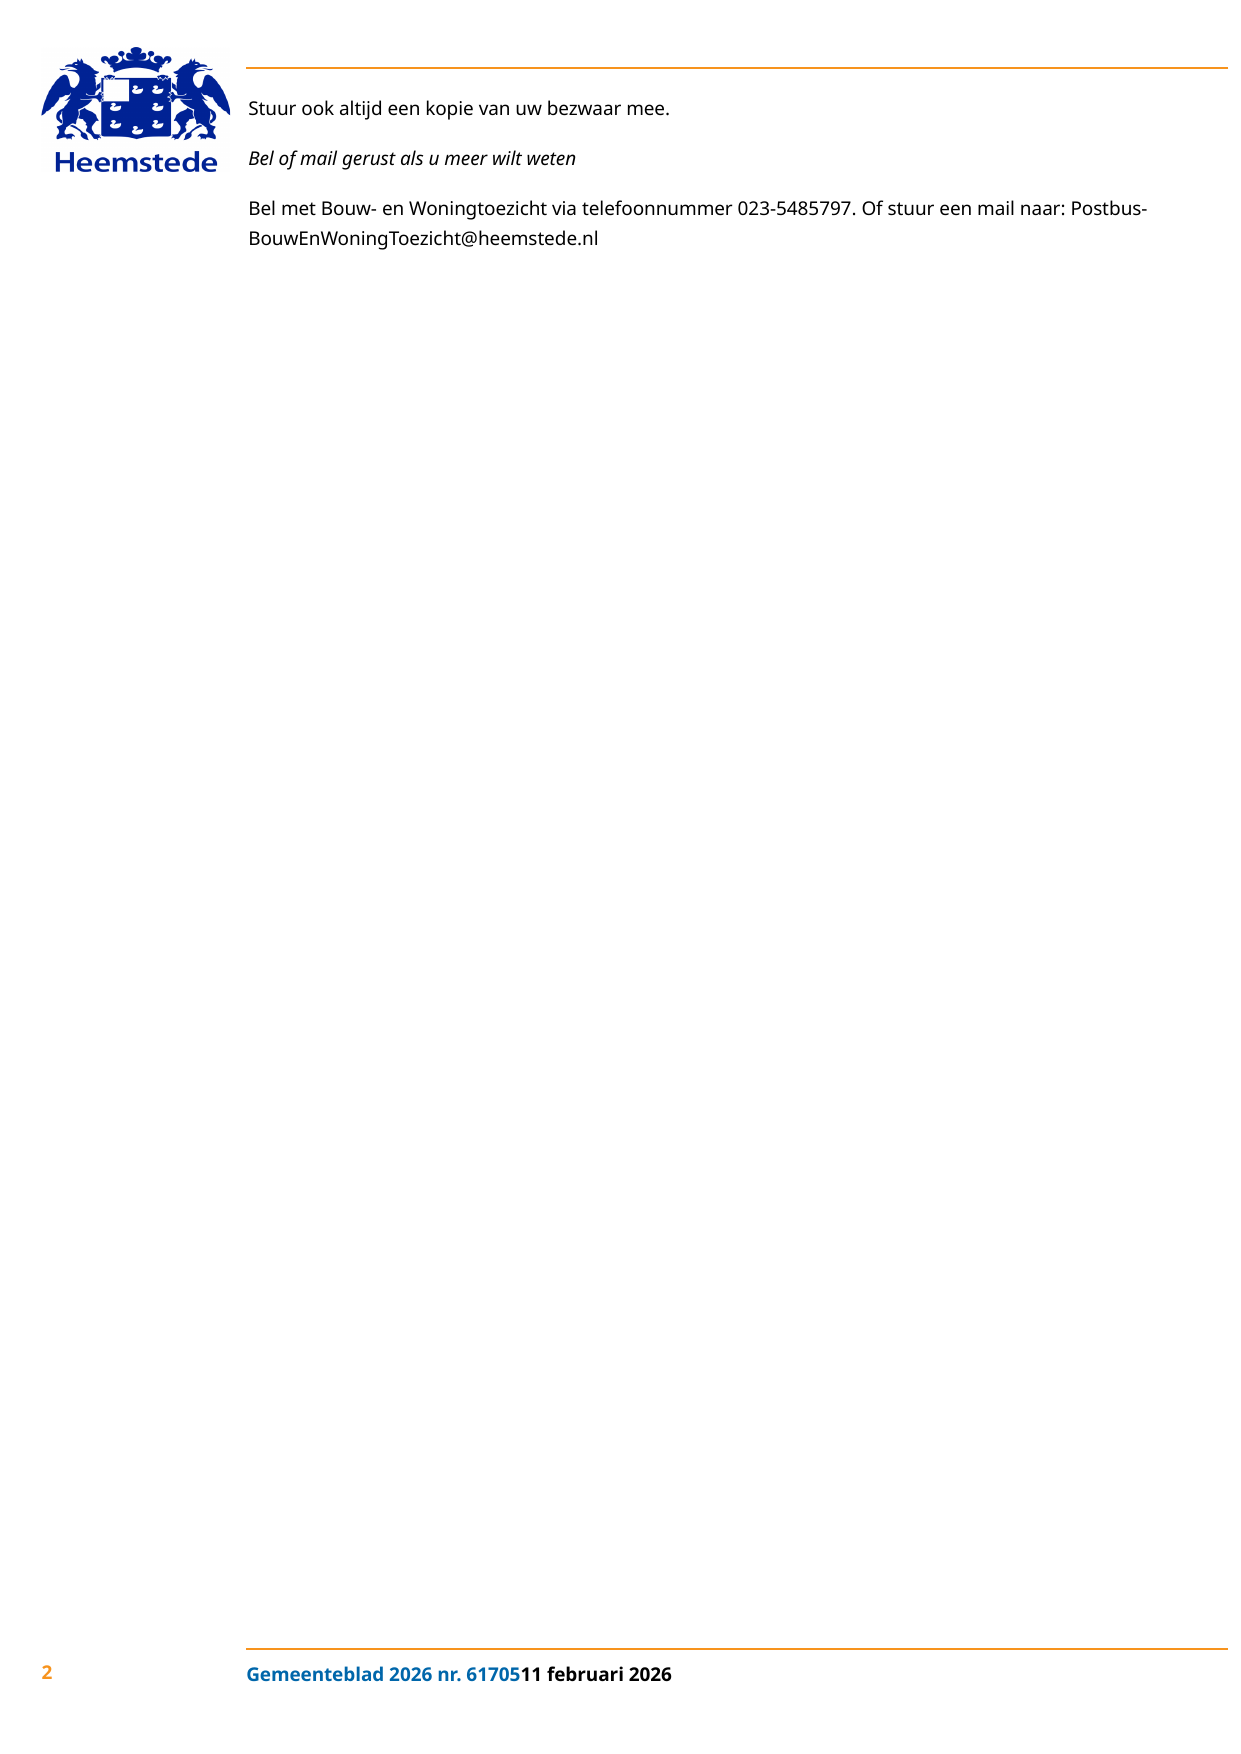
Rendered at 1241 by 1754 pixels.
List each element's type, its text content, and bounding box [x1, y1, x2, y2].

text Bel met Bouw- en Woningtoezicht via telefoonnummer 023-5485797. Of stuur een mail naar: Postbus-BouwEnWoningToezicht@heemstede.nl [248, 196, 1152, 251]
text Bel of mail gerust als u meer wilt weten [248, 145, 1152, 171]
text Stuur ook altijd een kopie van uw bezwaar mee. [248, 95, 1152, 121]
picture [41, 47, 231, 172]
